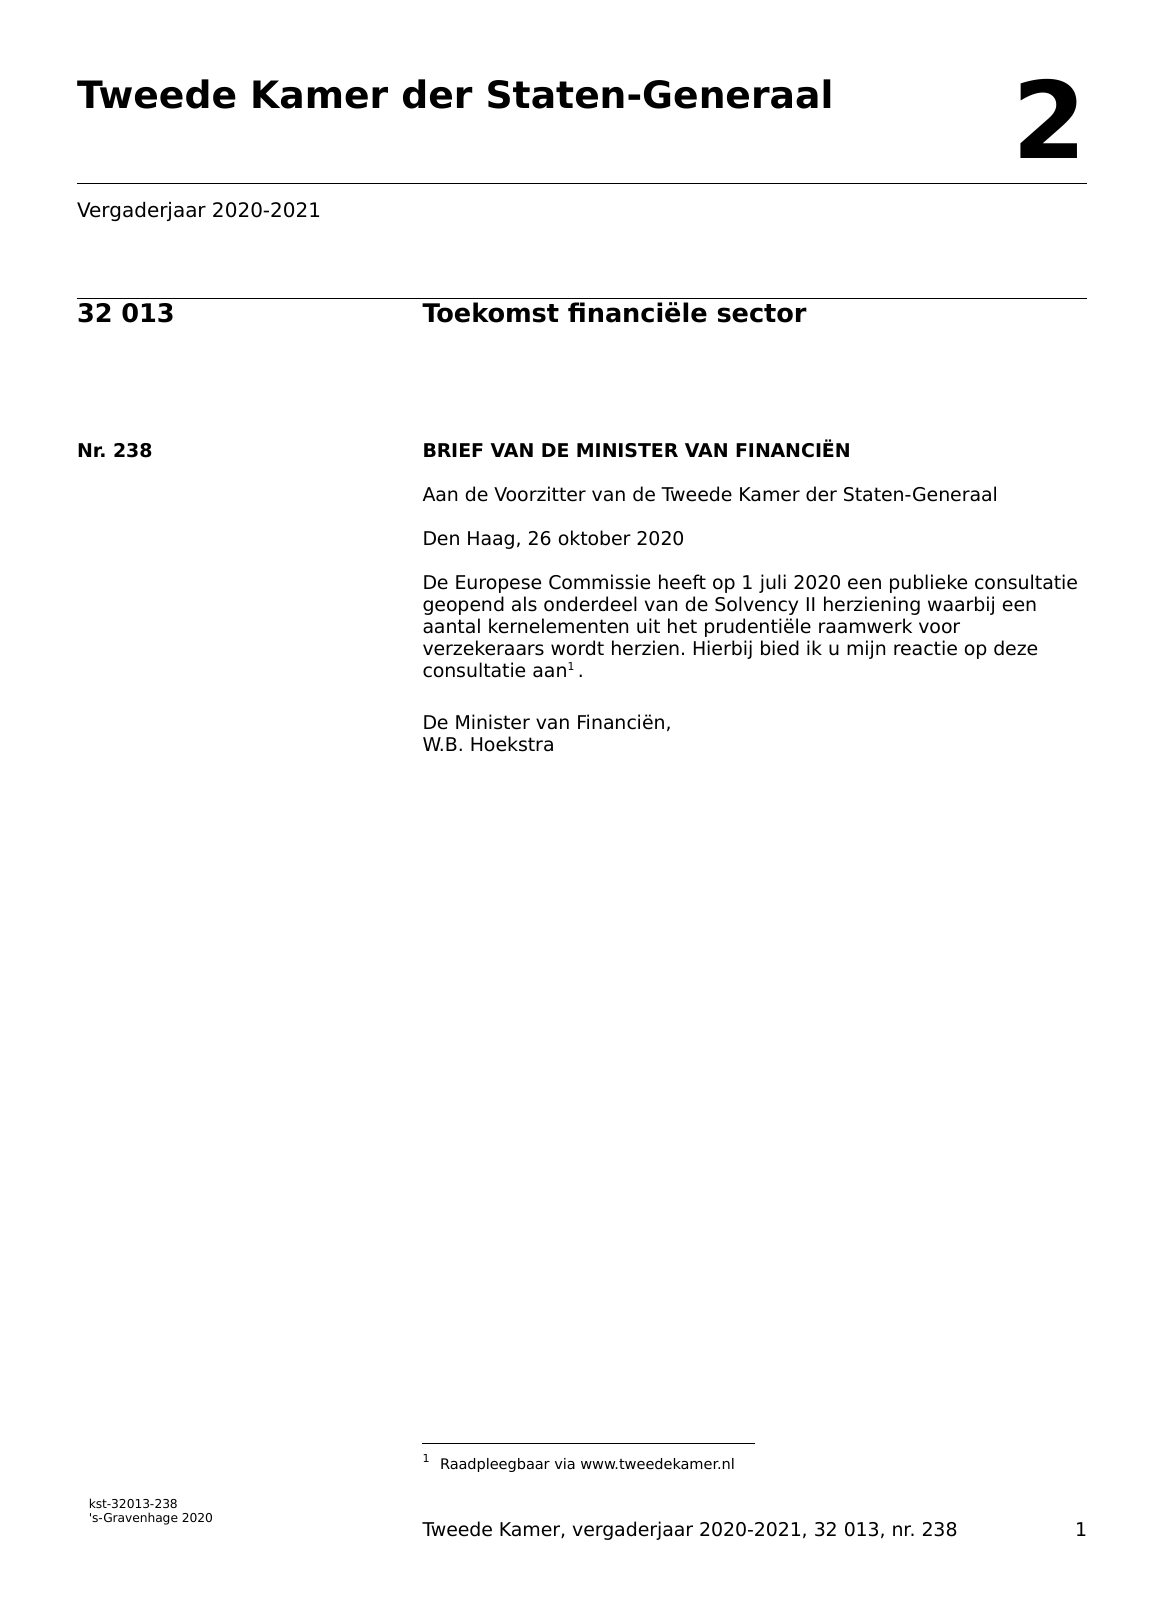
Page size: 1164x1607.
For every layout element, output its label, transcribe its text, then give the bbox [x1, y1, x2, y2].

text 's-Gravenhage 2020 [88, 1511, 323, 1525]
table_header Tweede Kamer der Staten-Generaal [77, 59, 886, 183]
table_cell Vergaderjaar 2020-2021 [77, 184, 1087, 298]
subtitle Nr. 238 BRIEF VAN DE MINISTER VAN FINANCIËN [77, 440, 1087, 462]
table_header 2 [886, 59, 1087, 183]
text De Europese Commissie heeft op 1 juli 2020 een publieke consultatie geopend als onderdeel van de Solvency II herziening waarbij een aantal kernelementen uit het prudentiële raamwerk voor verzekeraars wordt herzien. Hierbij bied ik u mijn reactie op deze consultatie aan. [422, 572, 1087, 682]
text Aan de Voorzitter van de Tweede Kamer der Staten-Generaal [422, 484, 1087, 506]
text kst-32013-238 [88, 1497, 323, 1511]
text Den Haag, 26 oktober 2020 [422, 528, 1087, 550]
text Raadpleegbaar via www.tweedekamer.nl [422, 1452, 1087, 1474]
subtitle 32 013 Toekomst financiële sector [77, 299, 1087, 329]
text De Minister van Financiën, W.B. Hoekstra [422, 712, 1087, 756]
